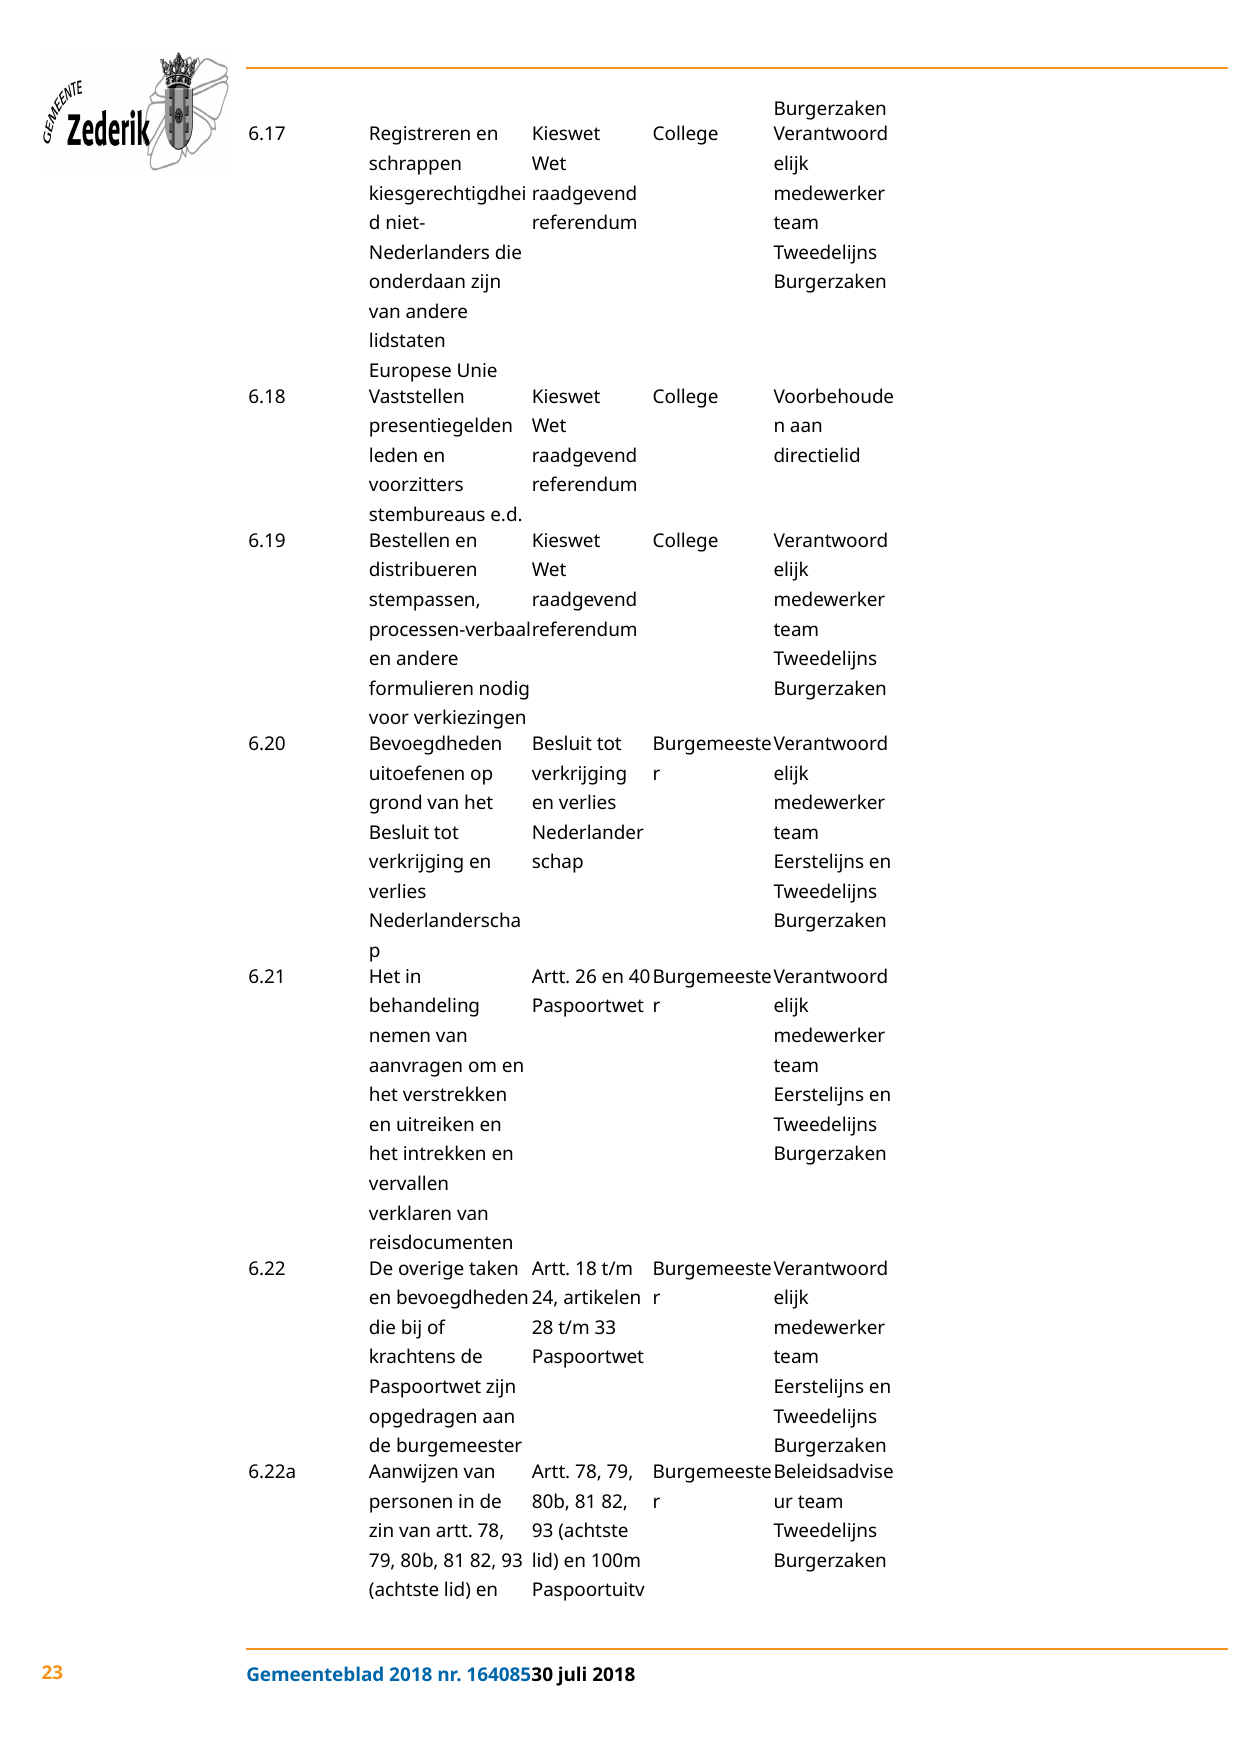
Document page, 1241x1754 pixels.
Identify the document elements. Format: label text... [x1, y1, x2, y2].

table_cell Verantwoordelijk medewerker team Eerstelijns en Tweedelijns Burgerzaken [773, 963, 894, 1255]
table_cell [894, 527, 1015, 730]
table_cell [894, 1458, 1015, 1602]
table_cell Verantwoordelijk medewerker team Eerstelijns en Tweedelijns Burgerzaken [773, 730, 894, 963]
table_cell Kieswet Wet raadgevend referendum [532, 383, 652, 527]
table_cell Verantwoordelijk medewerker team Eerstelijns en Tweedelijns Burgerzaken [773, 1255, 894, 1458]
table_cell Burgemeester [653, 963, 773, 1255]
table_cell [894, 730, 1015, 963]
table_cell [369, 95, 532, 121]
table_cell 6.20 [248, 730, 369, 963]
table_cell [894, 121, 1015, 383]
table_cell Kieswet Wet raadgevend referendum [532, 121, 652, 383]
table_cell [894, 1255, 1015, 1458]
table_cell 6.21 [248, 963, 369, 1255]
table_cell [1015, 963, 1152, 1255]
table_cell Artt. 18 t/m 24, artikelen 28 t/m 33 Paspoortwet [532, 1255, 652, 1458]
table_cell Burgemeester [653, 1458, 773, 1602]
table_cell [1015, 1255, 1152, 1458]
table_cell Artt. 78, 79, 80b, 81 82, 93 (achtste lid) en 100m Paspoortuitv [532, 1458, 652, 1602]
table_cell [1015, 121, 1152, 383]
table_cell Vaststellen presentiegelden leden en voorzitters stembureaus e.d. [369, 383, 532, 527]
table_cell [653, 95, 773, 121]
table_cell Verantwoordelijk medewerker team Tweedelijns Burgerzaken [773, 527, 894, 730]
table_cell College [653, 121, 773, 383]
table_cell Beleidsadviseur team Tweedelijns Burgerzaken [773, 1458, 894, 1602]
table_cell 6.19 [248, 527, 369, 730]
table_cell Registreren en schrappen kiesgerechtigdheid niet-Nederlanders die onderdaan zijn van andere lidstaten Europese Unie [369, 121, 532, 383]
table_cell Bevoegdheden uitoefenen op grond van het Besluit tot verkrijging en verlies Nederlanderschap [369, 730, 532, 963]
table_cell Het in behandeling nemen van aanvragen om en het verstrekken en uitreiken en het intrekken en vervallen verklaren van reisdocumenten [369, 963, 532, 1255]
table_cell [1015, 383, 1152, 527]
picture [41, 47, 231, 172]
table_cell [894, 963, 1015, 1255]
table_cell [894, 383, 1015, 527]
table_cell [248, 95, 369, 121]
table_cell 6.17 [248, 121, 369, 383]
table_cell Artt. 26 en 40 Paspoortwet [532, 963, 652, 1255]
table_cell [1015, 730, 1152, 963]
table_cell [1015, 95, 1152, 121]
table_cell Voorbehouden aan directielid [773, 383, 894, 527]
table_cell Bestellen en distribueren stempassen, processen-verbaal en andere formulieren nodig voor verkiezingen [369, 527, 532, 730]
table_cell De overige taken en bevoegdheden die bij of krachtens de Paspoortwet zijn opgedragen aan de burgemeester [369, 1255, 532, 1458]
table_cell College [653, 527, 773, 730]
table_cell Kieswet Wet raadgevend referendum [532, 527, 652, 730]
table_cell College [653, 383, 773, 527]
table_cell [1015, 527, 1152, 730]
table_cell 6.18 [248, 383, 369, 527]
table_cell Burgemeester [653, 730, 773, 963]
table_cell Burgemeester [653, 1255, 773, 1458]
table_cell Aanwijzen van personen in de zin van artt. 78, 79, 80b, 81 82, 93 (achtste lid) en [369, 1458, 532, 1602]
table_cell [532, 95, 652, 121]
table_cell 6.22a [248, 1458, 369, 1602]
table_cell [1015, 1458, 1152, 1602]
table_cell 6.22 [248, 1255, 369, 1458]
table_cell [894, 95, 1015, 121]
table_cell Burgerzaken [773, 95, 894, 121]
table_cell Verantwoordelijk medewerker team Tweedelijns Burgerzaken [773, 121, 894, 383]
table_cell Besluit tot verkrijging en verlies Nederlanderschap [532, 730, 652, 963]
